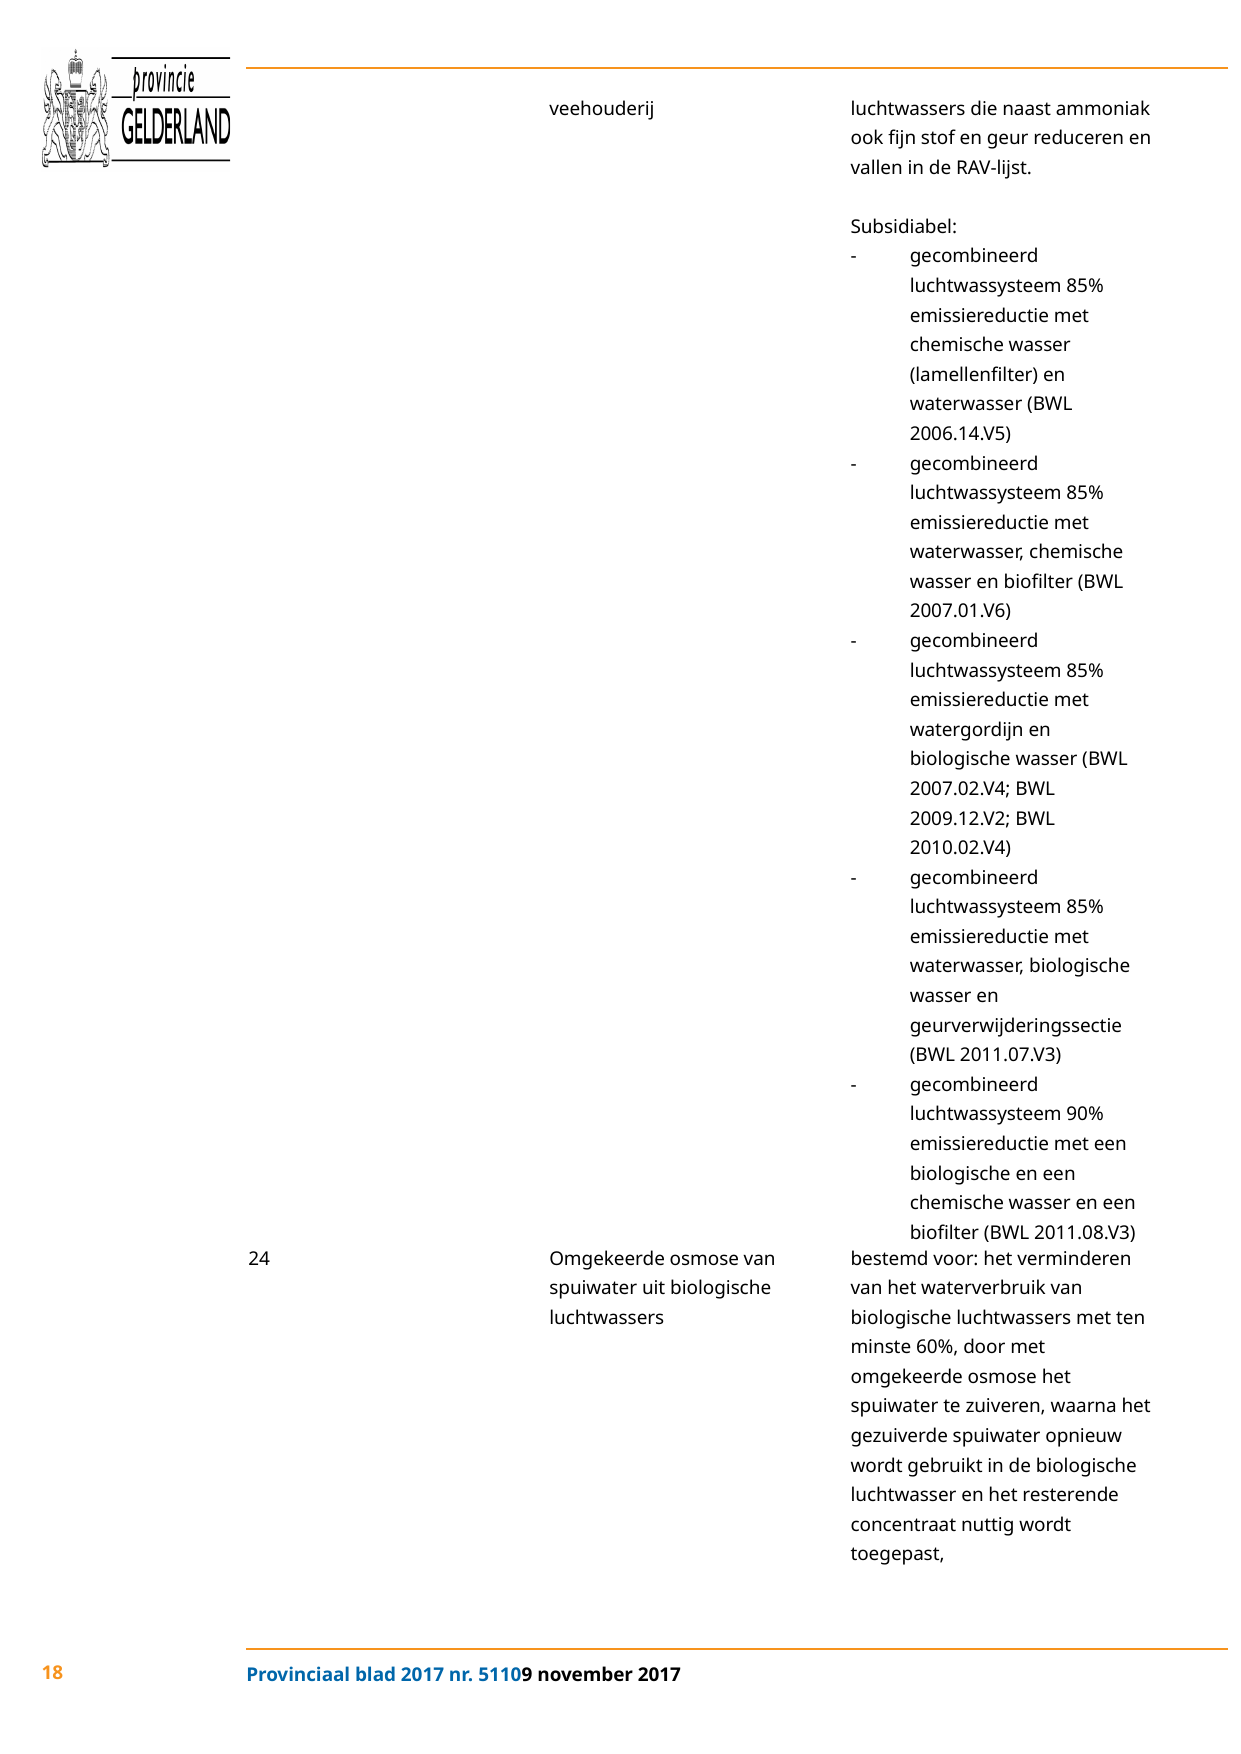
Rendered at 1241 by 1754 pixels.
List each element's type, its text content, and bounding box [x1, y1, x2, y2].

table_cell Omgekeerde osmose van spuiwater uit biologische luchtwassers [549, 1245, 850, 1596]
picture [41, 47, 231, 172]
table_header veehouderij [549, 95, 850, 1245]
table_header luchtwassers die naast ammoniak ook fijn stof en geur reduceren en vallen in de RAV-lijst. Subsidiabel: gecombineerd luchtwassysteem 85% emissiereductie met chemische wasser (lamellenfilter) en waterwasser (BWL 2006.14.V5) gecombineerd luchtwassysteem 85% emissiereductie met waterwasser, chemische wasser en biofilter (BWL 2007.01.V6) gecombineerd luchtwassysteem 85% emissiereductie met watergordijn en biologische wasser (BWL 2007.02.V4; BWL 2009.12.V2; BWL 2010.02.V4) gecombineerd luchtwassysteem 85% emissiereductie met waterwasser, biologische wasser en geurverwijderingssectie (BWL 2011.07.V3) gecombineerd luchtwassysteem 90% emissiereductie met een biologische en een chemische wasser en een biofilter (BWL 2011.08.V3) [850, 95, 1152, 1245]
table_cell 24 [248, 1245, 549, 1596]
table_header [248, 95, 549, 1245]
table_cell bestemd voor: het verminderen van het waterverbruik van biologische luchtwassers met ten minste 60%, door met omgekeerde osmose het spuiwater te zuiveren, waarna het gezuiverde spuiwater opnieuw wordt gebruikt in de biologische luchtwasser en het resterende concentraat nuttig wordt toegepast, [850, 1245, 1152, 1596]
